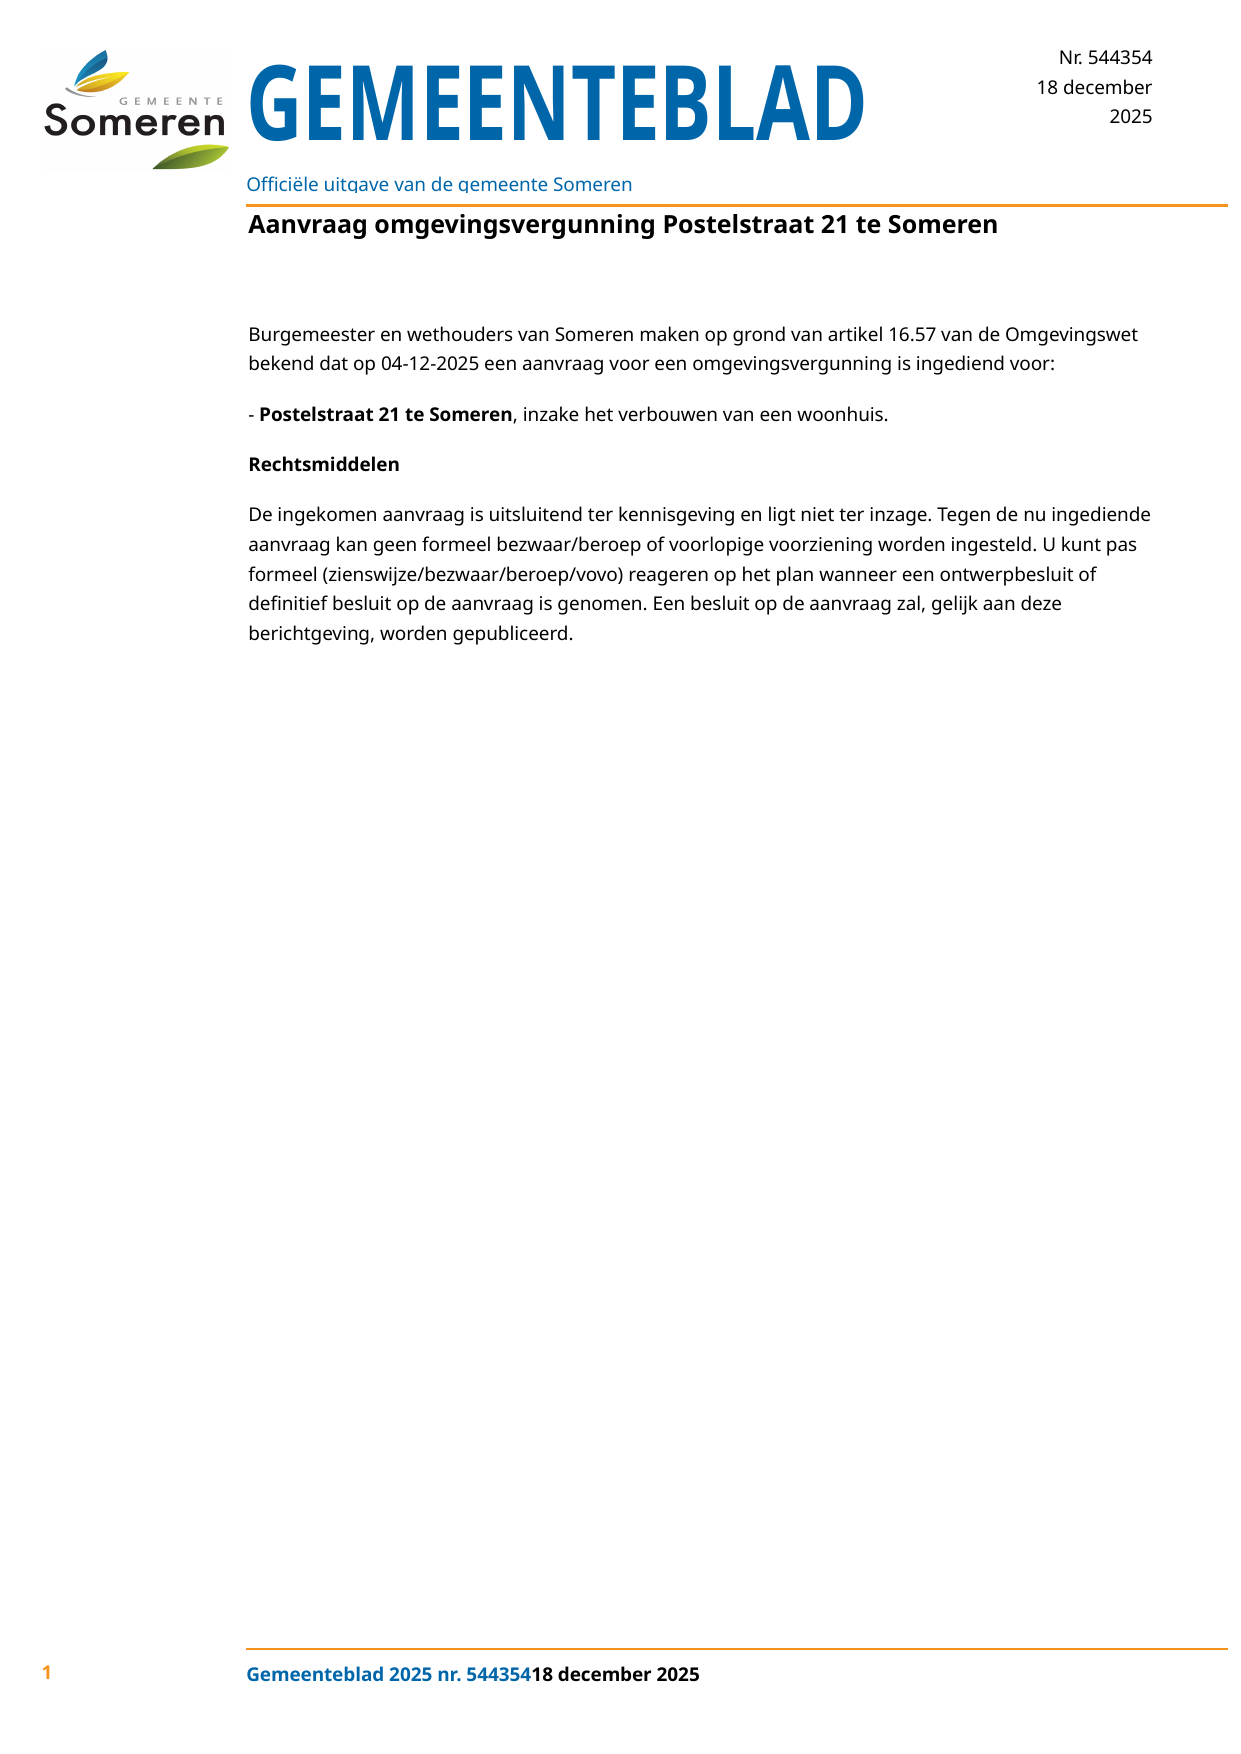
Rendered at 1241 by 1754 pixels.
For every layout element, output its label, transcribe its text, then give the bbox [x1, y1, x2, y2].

picture [41, 47, 231, 172]
text - Postelstraat 21 te Someren, inzake het verbouwen van een woonhuis. [248, 401, 1152, 426]
text Aanvraag omgevingsvergunning Postelstraat 21 te Someren [248, 207, 1152, 241]
text Rechtsmiddelen [248, 451, 1152, 477]
text De ingekomen aanvraag is uitsluitend ter kennisgeving en ligt niet ter inzage. Tegen de nu ingediende aanvraag kan geen formeel bezwaar/beroep of voorlopige voorziening worden ingesteld. U kunt pas formeel (zienswijze/bezwaar/beroep/vovo) reageren op het plan wanneer een ontwerpbesluit of definitief besluit op de aanvraag is genomen. Een besluit op de aanvraag zal, gelijk aan deze berichtgeving, worden gepubliceerd. [248, 502, 1152, 646]
text Burgemeester en wethouders van Someren maken op grond van artikel 16.57 van de Omgevingswet bekend dat op 04-12-2025 een aanvraag voor een omgevingsvergunning is ingediend voor: [248, 321, 1152, 376]
